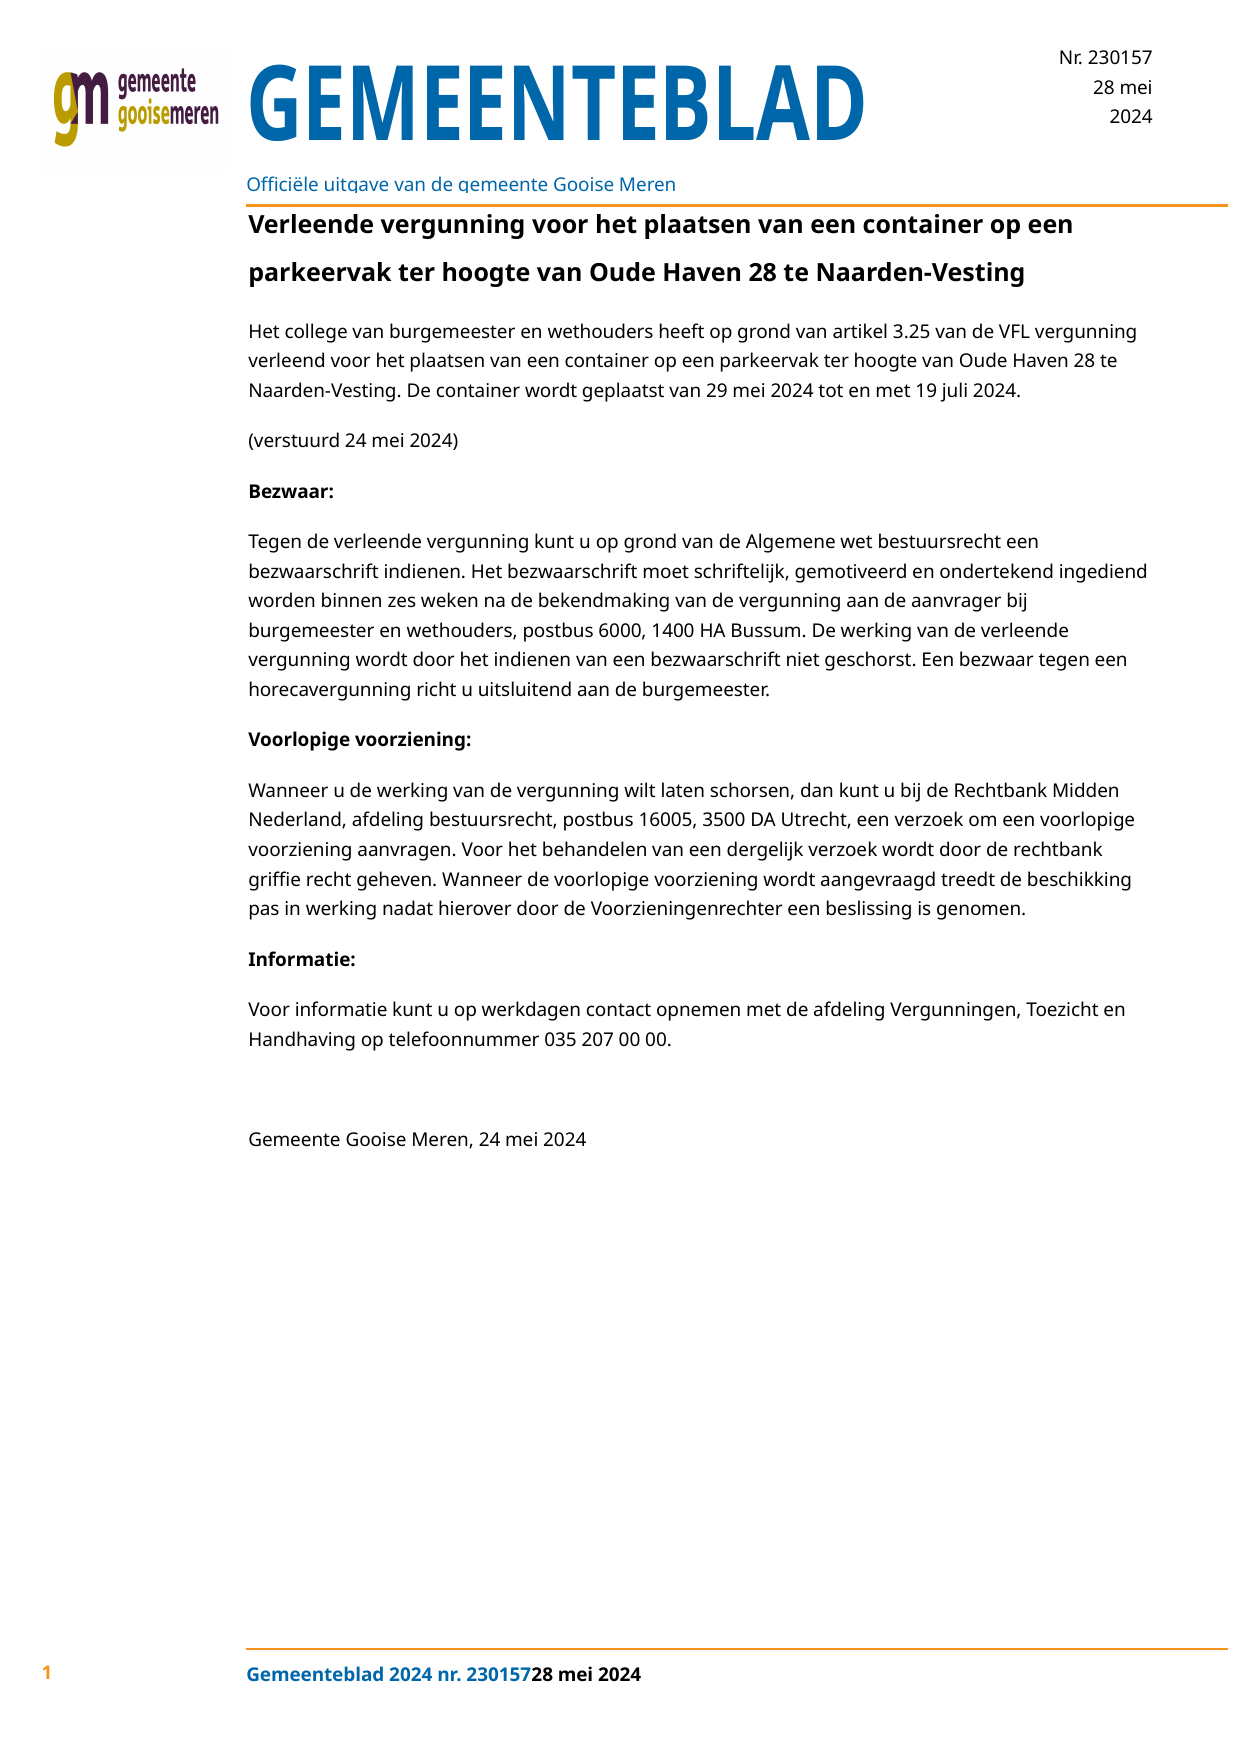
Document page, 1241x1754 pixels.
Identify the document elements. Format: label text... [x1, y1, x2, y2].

text (verstuurd 24 mei 2024) [248, 427, 1152, 453]
text Verleende vergunning voor het plaatsen van een container op een parkeervak ter hoogte van Oude Haven 28 te Naarden-Vesting [248, 207, 1152, 288]
text Bezwaar: [248, 478, 1152, 504]
text Tegen de verleende vergunning kunt u op grond van de Algemene wet bestuursrecht een bezwaarschrift indienen. Het bezwaarschrift moet schriftelijk, gemotiveerd en ondertekend ingediend worden binnen zes weken na de bekendmaking van de vergunning aan de aanvrager bij burgemeester en wethouders, postbus 6000, 1400 HA Bussum. De werking van de verleende vergunning wordt door het indienen van een bezwaarschrift niet geschorst. Een bezwaar tegen een horecavergunning richt u uitsluitend aan de burgemeester. [248, 528, 1152, 702]
text Wanneer u de werking van de vergunning wilt laten schorsen, dan kunt u bij de Rechtbank Midden Nederland, afdeling bestuursrecht, postbus 16005, 3500 DA Utrecht, een verzoek om een voorlopige voorziening aanvragen. Voor het behandelen van een dergelijk verzoek wordt door de rechtbank griffie recht geheven. Wanneer de voorlopige voorziening wordt aangevraagd treedt de beschikking pas in werking nadat hierover door de Voorzieningenrechter een beslissing is genomen. [248, 777, 1152, 921]
picture [41, 47, 231, 172]
text Voorlopige voorziening: [248, 727, 1152, 752]
text Het college van burgemeester en wethouders heeft op grond van artikel 3.25 van de VFL vergunning verleend voor het plaatsen van een container op een parkeervak ter hoogte van Oude Haven 28 te Naarden-Vesting. De container wordt geplaatst van 29 mei 2024 tot en met 19 juli 2024. [248, 318, 1152, 403]
text Voor informatie kunt u op werkdagen contact opnemen met de afdeling Vergunningen, Toezicht en Handhaving op telefoonnummer 035 207 00 00. [248, 996, 1152, 1052]
text Gemeente Gooise Meren, 24 mei 2024 [248, 1127, 1152, 1152]
text Informatie: [248, 946, 1152, 972]
